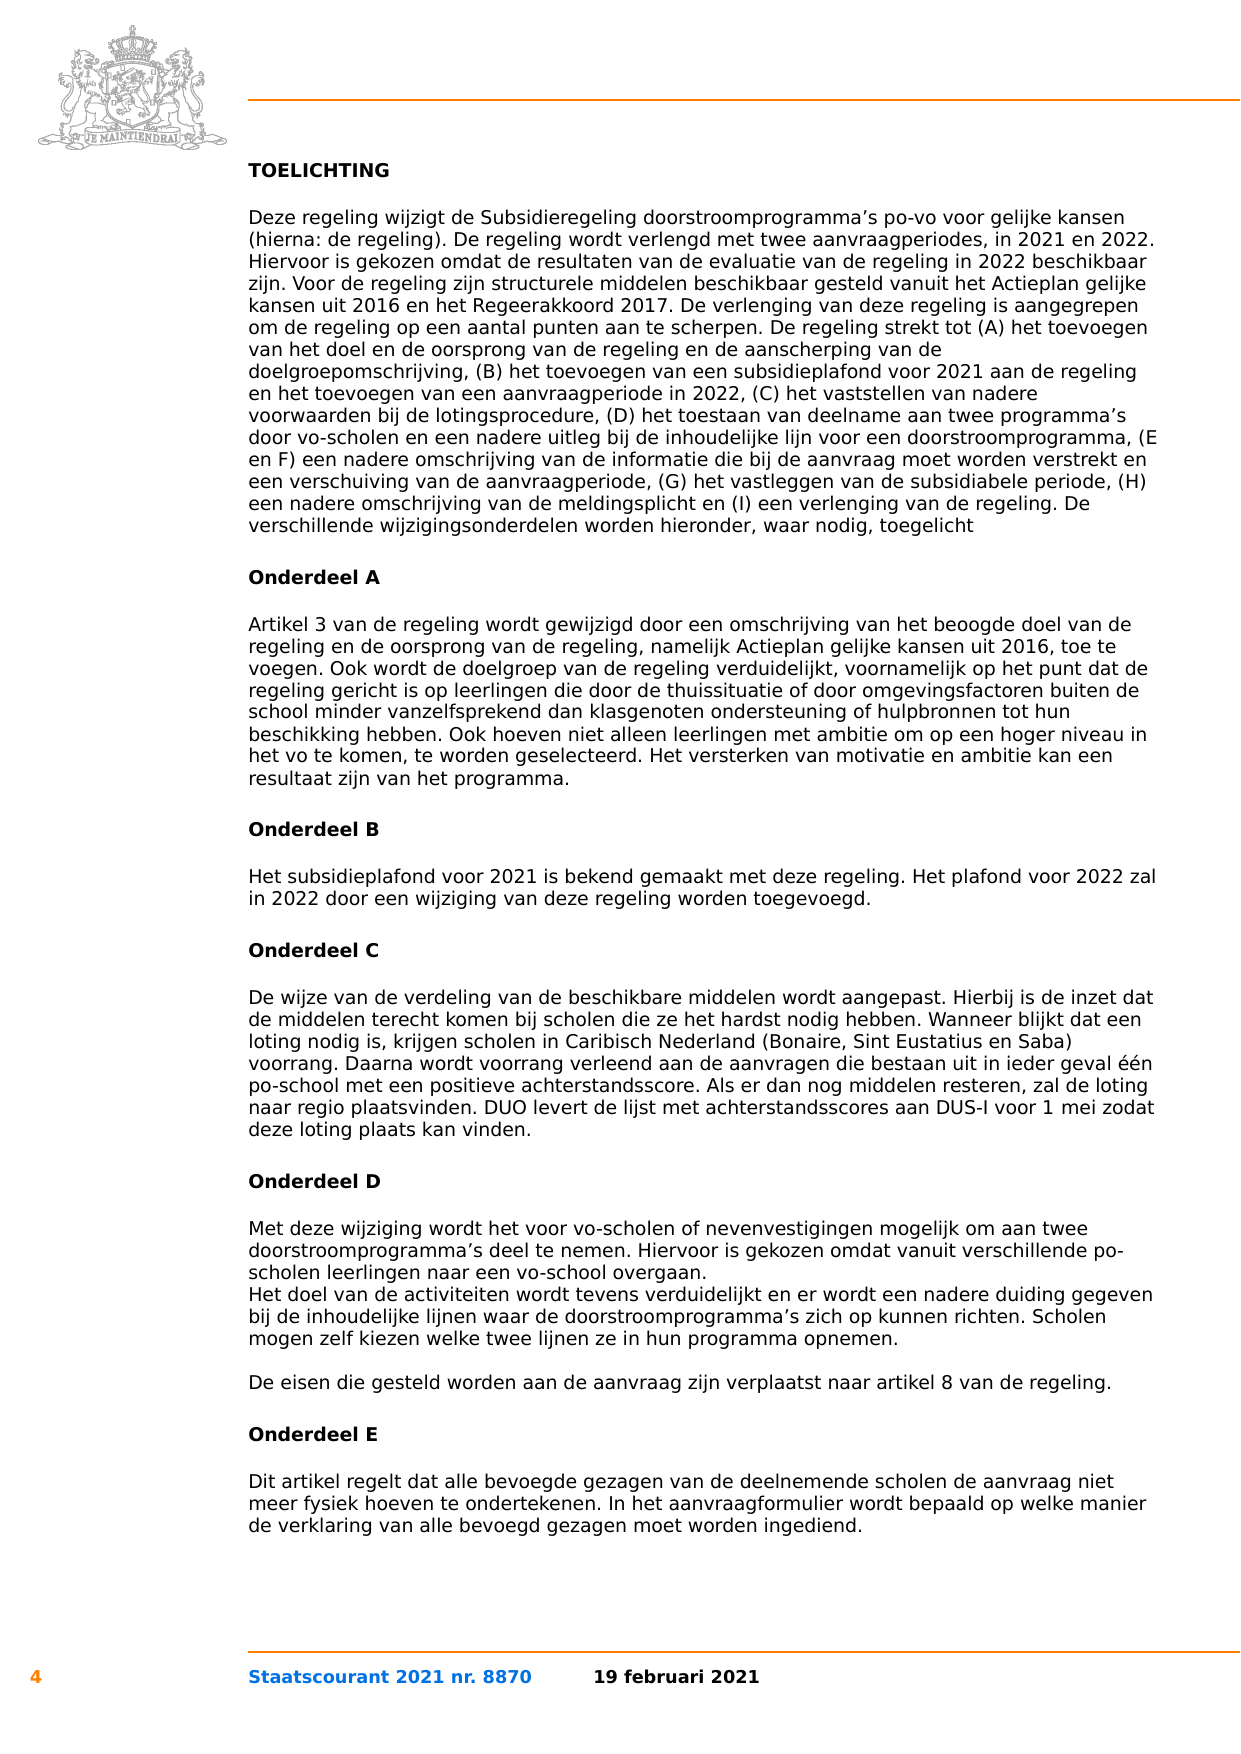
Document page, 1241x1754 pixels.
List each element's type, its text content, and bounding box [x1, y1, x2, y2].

subtitle Onderdeel D [248, 1171, 1163, 1193]
subtitle Onderdeel E [248, 1424, 1163, 1446]
text Artikel 3 van de regeling wordt gewijzigd door een omschrijving van het beoogde doel van de regeling en de oorsprong van de regeling, namelijk Actieplan gelijke kansen uit 2016, toe te voegen. Ook wordt de doelgroep van de regeling verduidelijkt, voornamelijk op het punt dat de regeling gericht is op leerlingen die door de thuissituatie of door omgevingsfactoren buiten de school minder vanzelfsprekend dan klasgenoten ondersteuning of hulpbronnen tot hun beschikking hebben. Ook hoeven niet alleen leerlingen met ambitie om op een hoger niveau in het vo te komen, te worden geselecteerd. Het versterken van motivatie en ambitie kan een resultaat zijn van het programma. [248, 613, 1163, 789]
text Dit artikel regelt dat alle bevoegde gezagen van de deelnemende scholen de aanvraag niet meer fysiek hoeven te ondertekenen. In het aanvraagformulier wordt bepaald op welke manier de verklaring van alle bevoegd gezagen moet worden ingediend. [248, 1471, 1163, 1537]
text Met deze wijziging wordt het voor vo-scholen of nevenvestigingen mogelijk om aan twee doorstroomprogramma’s deel te nemen. Hiervoor is gekozen omdat vanuit verschillende po-scholen leerlingen naar een vo-school overgaan. [248, 1218, 1163, 1284]
picture [38, 25, 227, 150]
text Het doel van de activiteiten wordt tevens verduidelijkt en er wordt een nadere duiding gegeven bij de inhoudelijke lijnen waar de doorstroomprogramma’s zich op kunnen richten. Scholen mogen zelf kiezen welke twee lijnen ze in hun programma opnemen. [248, 1284, 1163, 1350]
text Het subsidieplafond voor 2021 is bekend gemaakt met deze regeling. Het plafond voor 2022 zal in 2022 door een wijziging van deze regeling worden toegevoegd. [248, 866, 1163, 910]
text De eisen die gesteld worden aan de aanvraag zijn verplaatst naar artikel 8 van de regeling. [248, 1372, 1163, 1394]
subtitle Onderdeel C [248, 940, 1163, 962]
text Deze regeling wijzigt de Subsidieregeling doorstroomprogramma’s po-vo voor gelijke kansen (hierna: de regeling). De regeling wordt verlengd met twee aanvraagperiodes, in 2021 en 2022. Hiervoor is gekozen omdat de resultaten van de evaluatie van de regeling in 2022 beschikbaar zijn. Voor de regeling zijn structurele middelen beschikbaar gesteld vanuit het Actieplan gelijke kansen uit 2016 en het Regeerakkoord 2017. De verlenging van deze regeling is aangegrepen om de regeling op een aantal punten aan te scherpen. De regeling strekt tot (A) het toevoegen van het doel en de oorsprong van de regeling en de aanscherping van de doelgroepomschrijving, (B) het toevoegen van een subsidieplafond voor 2021 aan de regeling en het toevoegen van een aanvraagperiode in 2022, (C) het vaststellen van nadere voorwaarden bij de lotingsprocedure, (D) het toestaan van deelname aan twee programma’s door vo-scholen en een nadere uitleg bij de inhoudelijke lijn voor een doorstroomprogramma, (E en F) een nadere omschrijving van de informatie die bij de aanvraag moet worden verstrekt en een verschuiving van de aanvraagperiode, (G) het vastleggen van de subsidiabele periode, (H) een nadere omschrijving van de meldingsplicht en (I) een verlenging van de regeling. De verschillende wijzigingsonderdelen worden hieronder, waar nodig, toegelicht [248, 207, 1163, 537]
subtitle TOELICHTING [248, 160, 1163, 182]
text De wijze van de verdeling van de beschikbare middelen wordt aangepast. Hierbij is de inzet dat de middelen terecht komen bij scholen die ze het hardst nodig hebben. Wanneer blijkt dat een loting nodig is, krijgen scholen in Caribisch Nederland (Bonaire, Sint Eustatius en Saba) voorrang. Daarna wordt voorrang verleend aan de aanvragen die bestaan uit in ieder geval één po-school met een positieve achterstandsscore. Als er dan nog middelen resteren, zal de loting naar regio plaatsvinden. DUO levert de lijst met achterstandsscores aan DUS-I voor 1 mei zodat deze loting plaats kan vinden. [248, 987, 1163, 1141]
subtitle Onderdeel A [248, 567, 1163, 588]
subtitle Onderdeel B [248, 819, 1163, 841]
